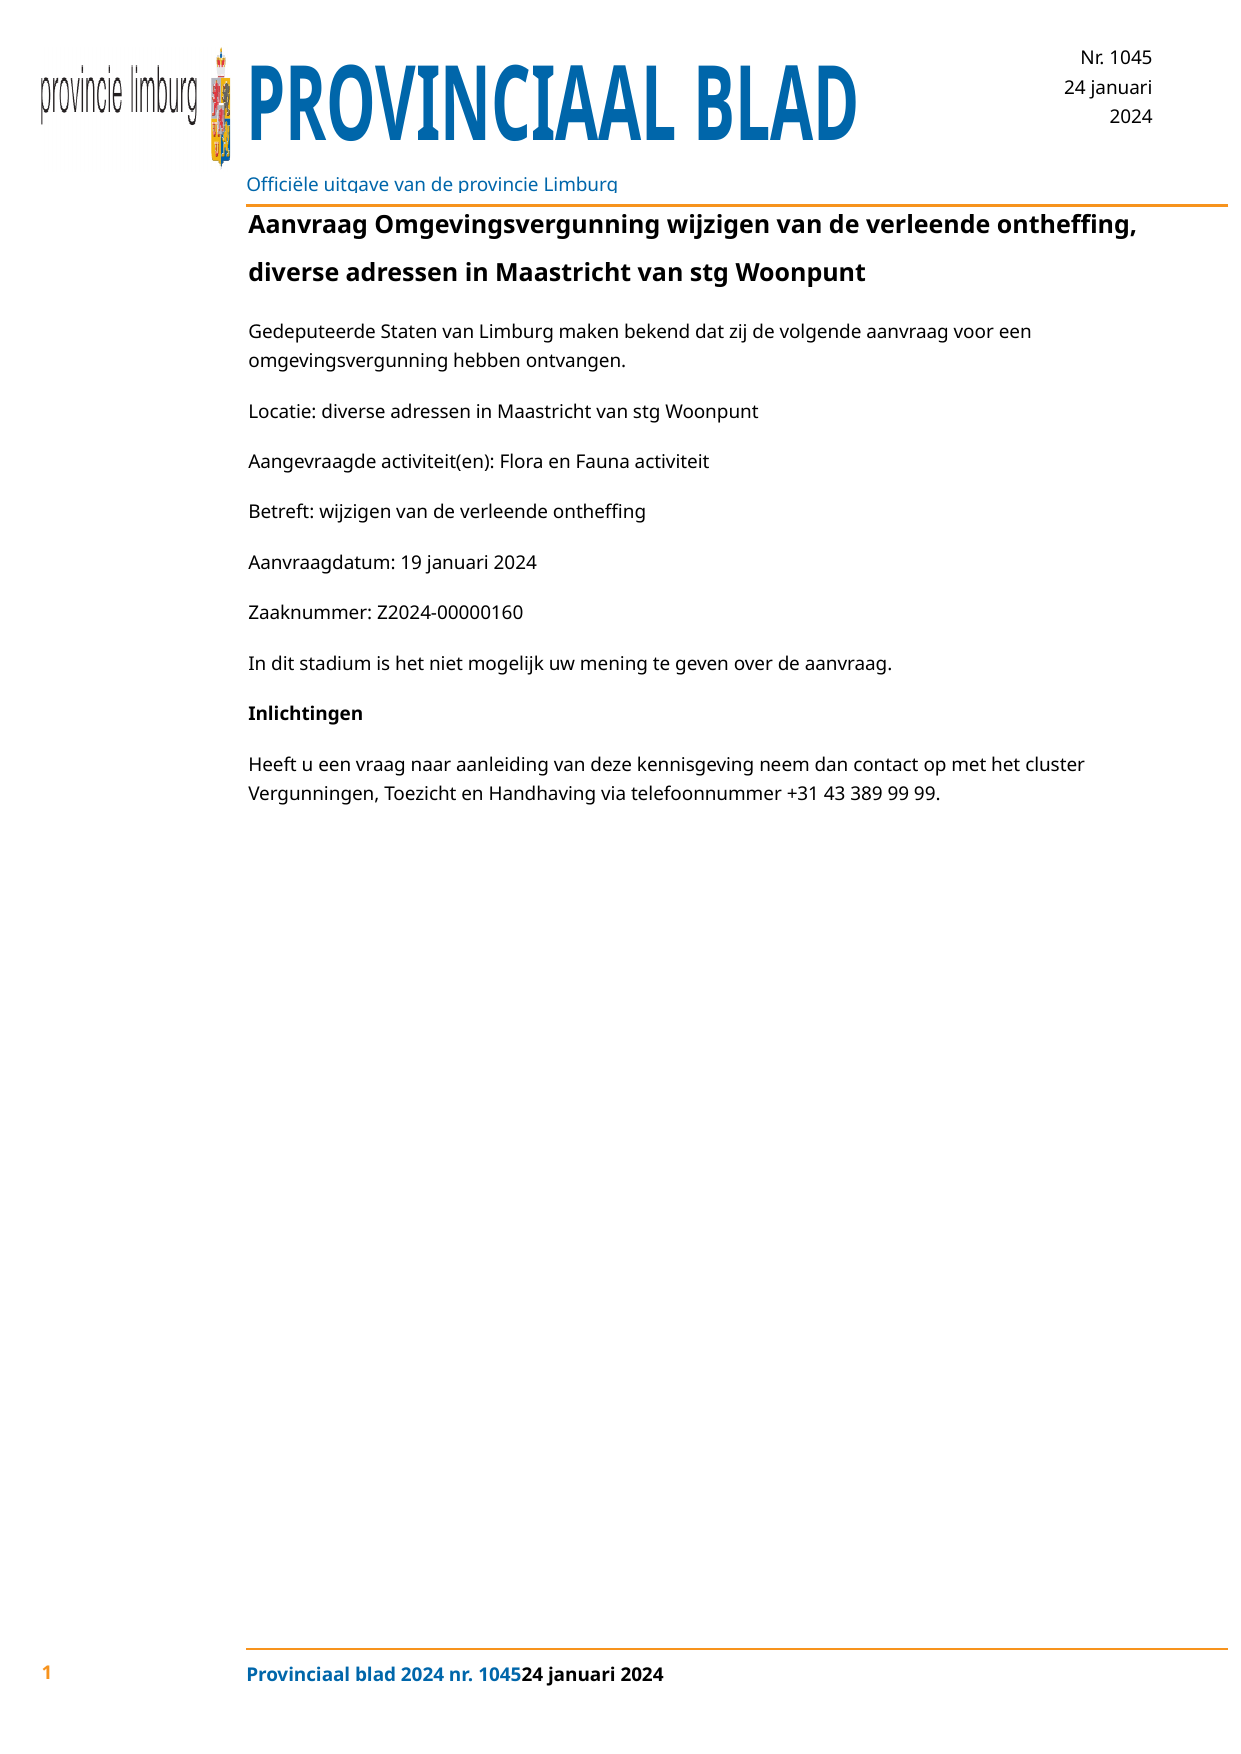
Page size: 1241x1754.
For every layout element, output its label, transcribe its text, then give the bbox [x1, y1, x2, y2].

text Zaaknummer: Z2024-00000160 [248, 599, 1152, 625]
text Aangevraagde activiteit(en): Flora en Fauna activiteit [248, 448, 1152, 474]
text Locatie: diverse adressen in Maastricht van stg Woonpunt [248, 398, 1152, 424]
text In dit stadium is het niet mogelijk uw mening te geven over de aanvraag. [248, 650, 1152, 676]
text Aanvraag Omgevingsvergunning wijzigen van de verleende ontheffing, diverse adressen in Maastricht van stg Woonpunt [248, 207, 1152, 288]
text Gedeputeerde Staten van Limburg maken bekend dat zij de volgende aanvraag voor een omgevingsvergunning hebben ontvangen. [248, 318, 1152, 373]
picture [41, 47, 231, 172]
text Betreft: wijzigen van de verleende ontheffing [248, 499, 1152, 524]
text Aanvraagdatum: 19 januari 2024 [248, 549, 1152, 575]
text Inlichtingen [248, 700, 1152, 726]
text Heeft u een vraag naar aanleiding van deze kennisgeving neem dan contact op met het cluster Vergunningen, Toezicht en Handhaving via telefoonnummer +31 43 389 99 99. [248, 751, 1152, 806]
